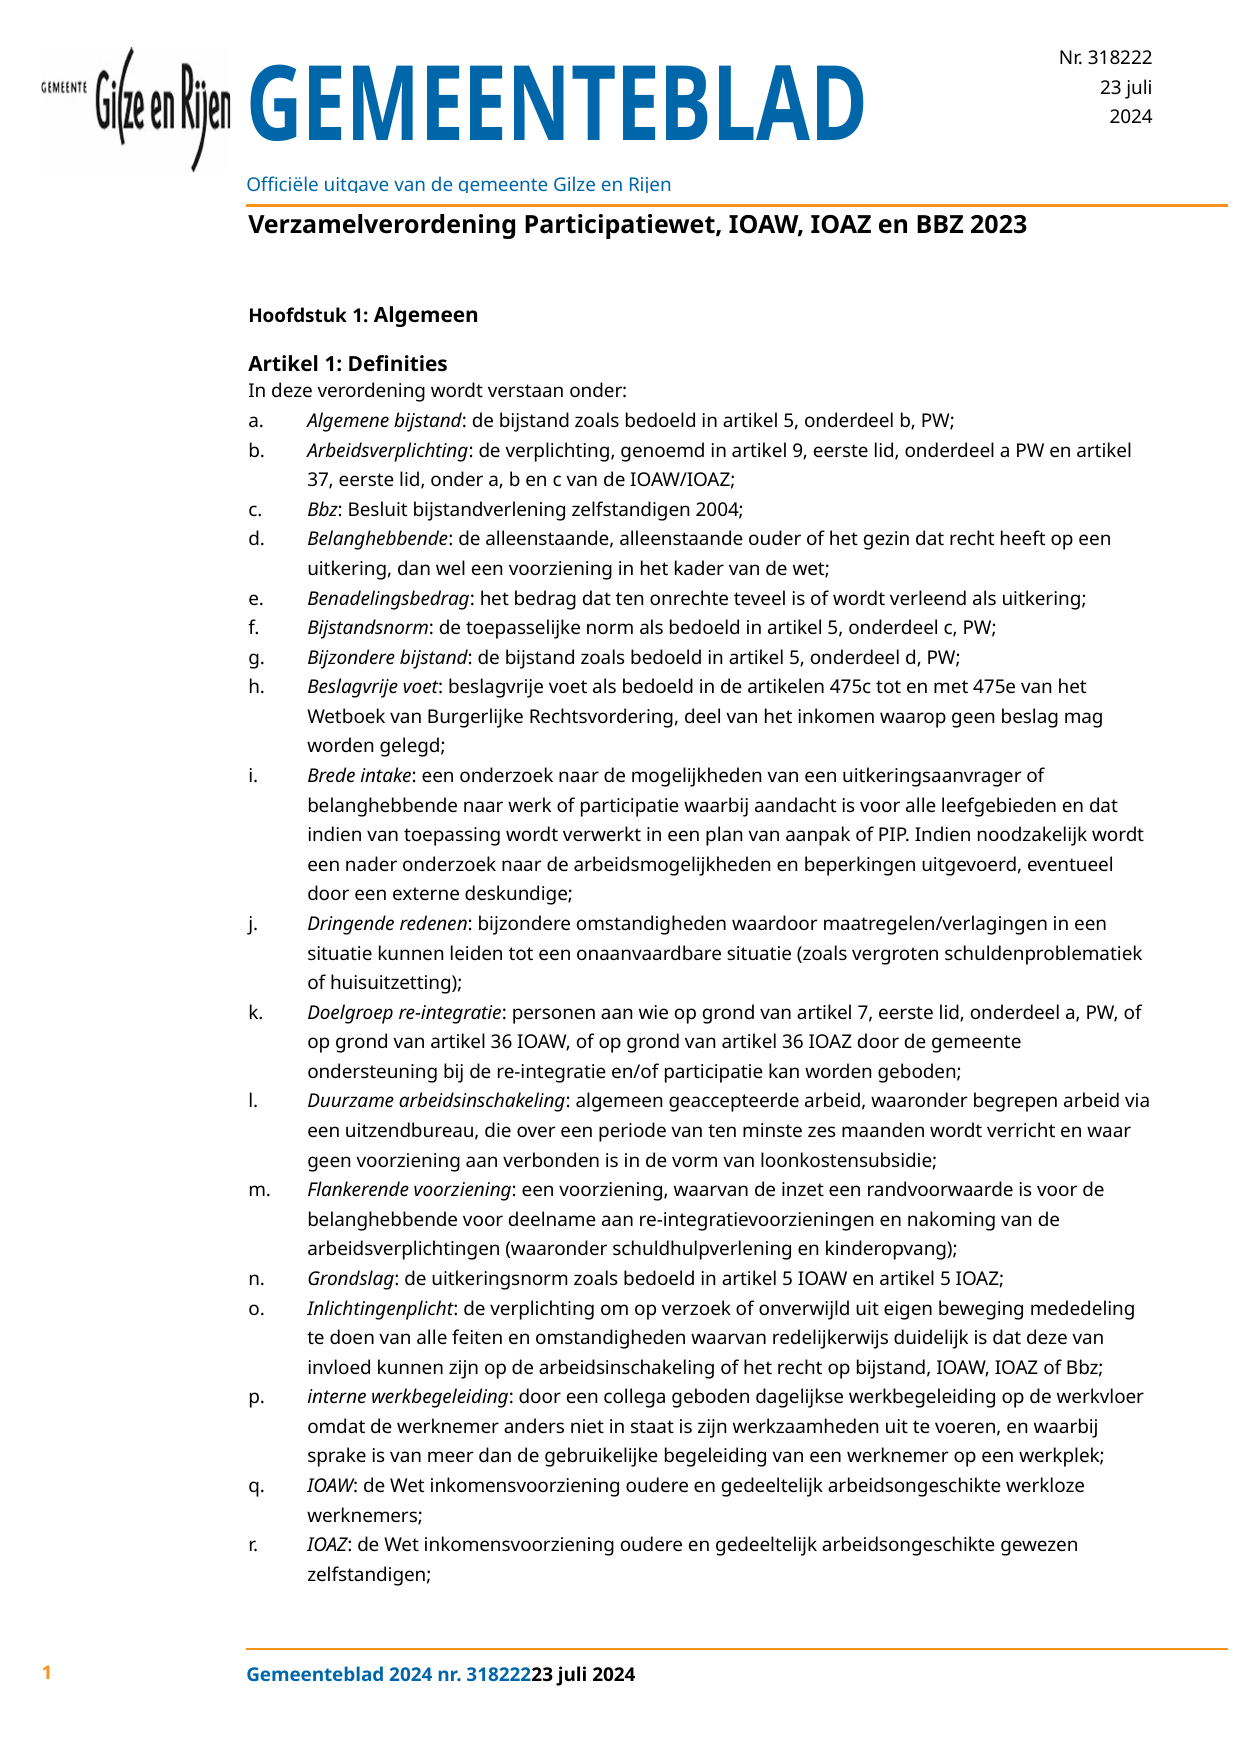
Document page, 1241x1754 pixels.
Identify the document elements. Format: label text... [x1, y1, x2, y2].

text In deze verordening wordt verstaan onder: [248, 378, 1152, 403]
list Brede intake: een onderzoek naar de mogelijkheden van een uitkeringsaanvrager of belanghebbende naar werk of participatie waarbij aandacht is voor alle leefgebieden en dat indien van toepassing wordt verwerkt in een plan van aanpak of PIP. Indien noodzakelijk wordt een nader onderzoek naar de arbeidsmogelijkheden en beperkingen uitgevoerd, eventueel door een externe deskundige; [248, 762, 1152, 906]
list Belanghebbende: de alleenstaande, alleenstaande ouder of het gezin dat recht heeft op een uitkering, dan wel een voorziening in het kader van de wet; [248, 526, 1152, 581]
list Benadelingsbedrag: het bedrag dat ten onrechte teveel is of wordt verleend als uitkering; [248, 585, 1152, 610]
list IOAW: de Wet inkomensvoorziening oudere en gedeeltelijk arbeidsongeschikte werkloze werknemers; [248, 1472, 1152, 1527]
list Arbeidsverplichting: de verplichting, genoemd in artikel 9, eerste lid, onderdeel a PW en artikel 37, eerste lid, onder a, b en c van de IOAW/IOAZ; [248, 437, 1152, 492]
list Doelgroep re-integratie: personen aan wie op grond van artikel 7, eerste lid, onderdeel a, PW, of op grond van artikel 36 IOAW, of op grond van artikel 36 IOAZ door de gemeente ondersteuning bij de re-integratie en/of participatie kan worden geboden; [248, 999, 1152, 1084]
list Flankerende voorziening: een voorziening, waarvan de inzet een randvoorwaarde is voor de belanghebbende voor deelname aan re-integratievoorzieningen en nakoming van de arbeidsverplichtingen (waaronder schuldhulpverlening en kinderopvang); [248, 1176, 1152, 1261]
list Bijstandsnorm: de toepasselijke norm als bedoeld in artikel 5, onderdeel c, PW; [248, 614, 1152, 640]
list Grondslag: de uitkeringsnorm zoals bedoeld in artikel 5 IOAW en artikel 5 IOAZ; [248, 1265, 1152, 1291]
list Beslagvrije voet: beslagvrije voet als bedoeld in de artikelen 475c tot en met 475e van het Wetboek van Burgerlijke Rechtsvordering, deel van het inkomen waarop geen beslag mag worden gelegd; [248, 673, 1152, 758]
picture [41, 47, 231, 172]
list Inlichtingenplicht: de verplichting om op verzoek of onverwijld uit eigen beweging mededeling te doen van alle feiten en omstandigheden waarvan redelijkerwijs duidelijk is dat deze van invloed kunnen zijn op de arbeidsinschakeling of het recht op bijstand, IOAW, IOAZ of Bbz; [248, 1295, 1152, 1379]
list Duurzame arbeidsinschakeling: algemeen geaccepteerde arbeid, waaronder begrepen arbeid via een uitzendbureau, die over een periode van ten minste zes maanden wordt verricht en waar geen voorziening aan verbonden is in de vorm van loonkostensubsidie; [248, 1088, 1152, 1172]
list interne werkbegeleiding: door een collega geboden dagelijkse werkbegeleiding op de werkvloer omdat de werknemer anders niet in staat is zijn werkzaamheden uit te voeren, en waarbij sprake is van meer dan de gebruikelijke begeleiding van een werknemer op een werkplek; [248, 1383, 1152, 1468]
text Artikel 1: Definities [248, 349, 1152, 378]
list Dringende redenen: bijzondere omstandigheden waardoor maatregelen/verlagingen in een situatie kunnen leiden tot een onaanvaardbare situatie (zoals vergroten schuldenproblematiek of huisuitzetting); [248, 910, 1152, 995]
list IOAZ: de Wet inkomensvoorziening oudere en gedeeltelijk arbeidsongeschikte gewezen zelfstandigen; [248, 1531, 1152, 1587]
list Bbz: Besluit bijstandverlening zelfstandigen 2004; [248, 496, 1152, 522]
list Algemene bijstand: de bijstand zoals bedoeld in artikel 5, onderdeel b, PW; [248, 407, 1152, 433]
text Hoofdstuk 1: Algemeen [248, 300, 1152, 328]
text Verzamelverordening Participatiewet, IOAW, IOAZ en BBZ 2023 [248, 207, 1152, 241]
list Bijzondere bijstand: de bijstand zoals bedoeld in artikel 5, onderdeel d, PW; [248, 644, 1152, 669]
